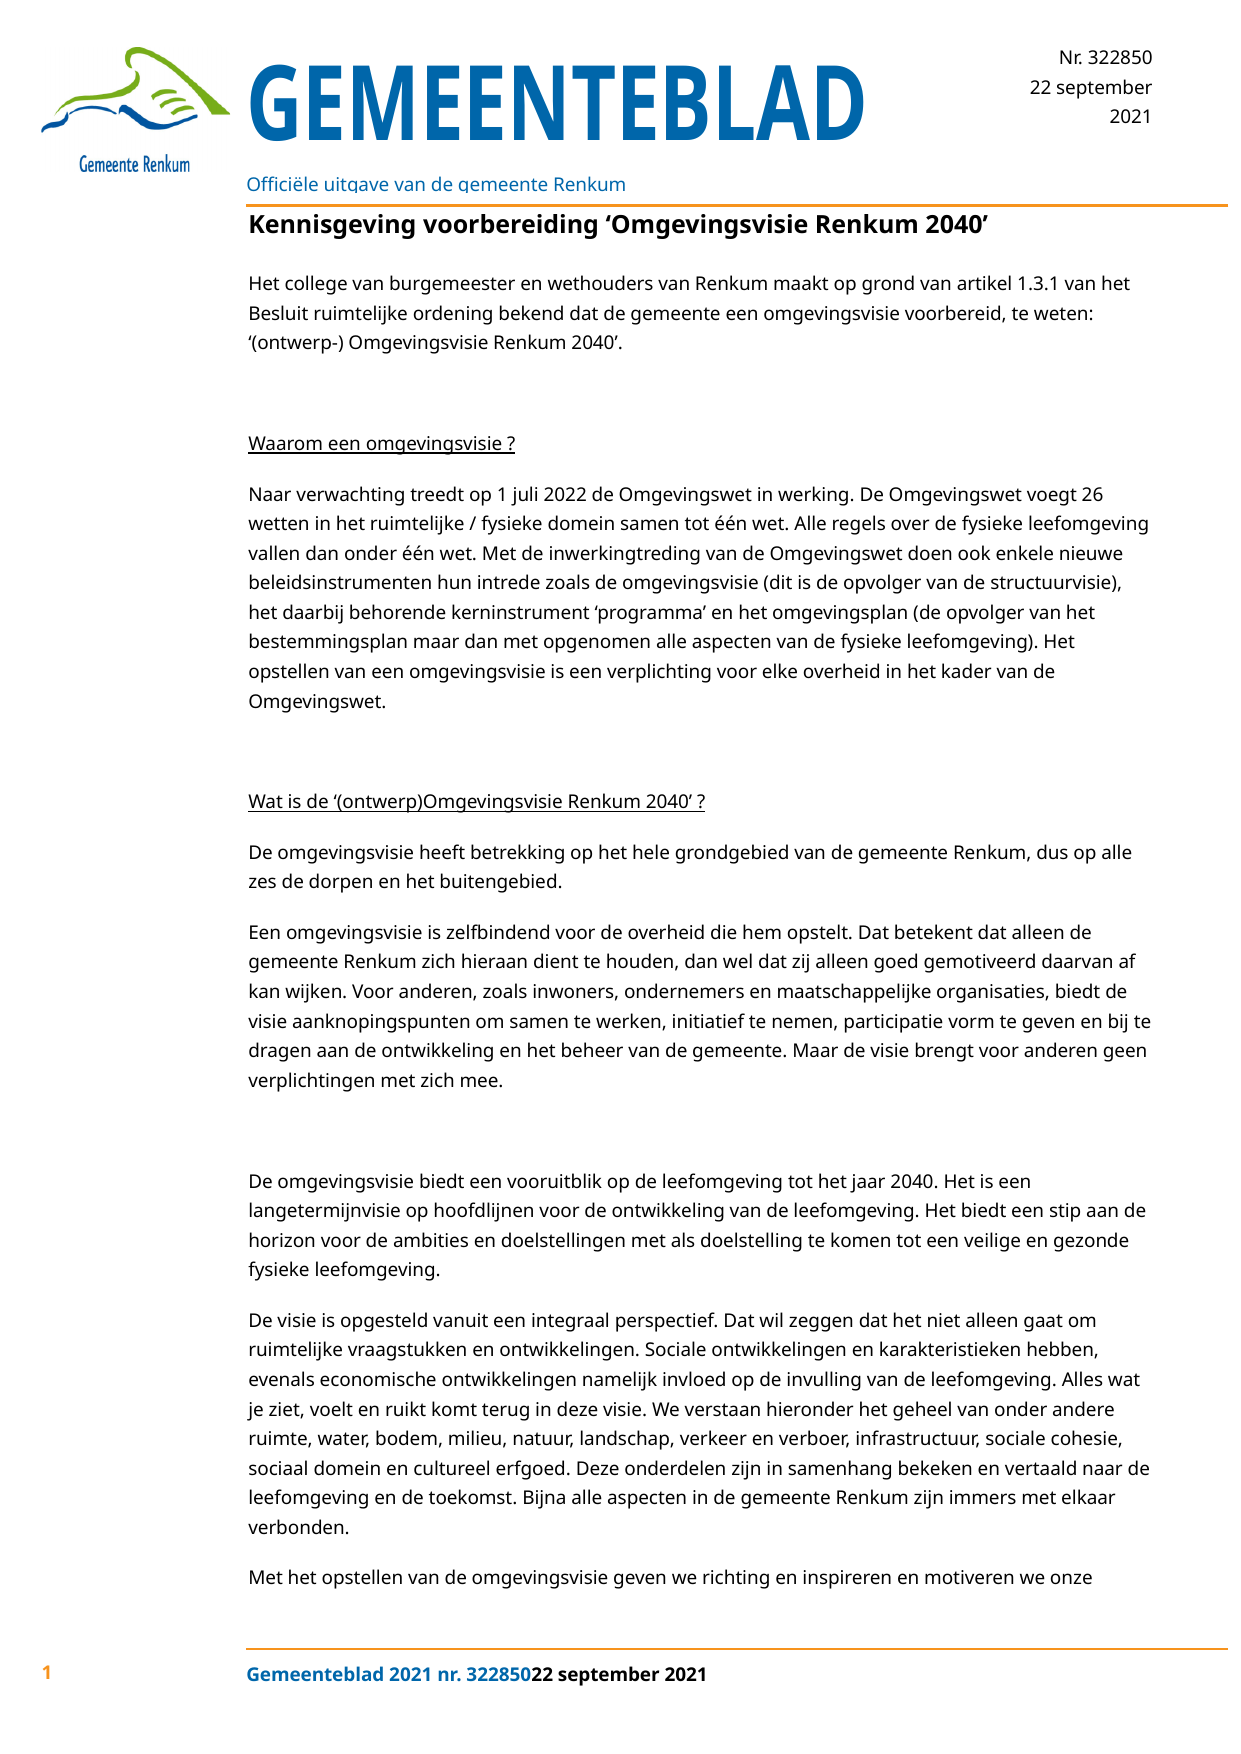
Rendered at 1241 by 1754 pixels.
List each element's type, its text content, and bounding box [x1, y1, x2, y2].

text Met het opstellen van de omgevingsvisie geven we richting en inspireren en motiveren we onze [248, 1564, 1152, 1590]
text De visie is opgesteld vanuit een integraal perspectief. Dat wil zeggen dat het niet alleen gaat om ruimtelijke vraagstukken en ontwikkelingen. Sociale ontwikkelingen en karakteristieken hebben, evenals economische ontwikkelingen namelijk invloed op de invulling van de leefomgeving. Alles wat je ziet, voelt en ruikt komt terug in deze visie. We verstaan hieronder het geheel van onder andere ruimte, water, bodem, milieu, natuur, landschap, verkeer en verboer, infrastructuur, sociale cohesie, sociaal domein en cultureel erfgoed. Deze onderdelen zijn in samenhang bekeken en vertaald naar de leefomgeving en de toekomst. Bijna alle aspecten in de gemeente Renkum zijn immers met elkaar verbonden. [248, 1307, 1152, 1540]
text Naar verwachting treedt op 1 juli 2022 de Omgevingswet in werking. De Omgevingswet voegt 26 wetten in het ruimtelijke / fysieke domein samen tot één wet. Alle regels over de fysieke leefomgeving vallen dan onder één wet. Met de inwerkingtreding van de Omgevingswet doen ook enkele nieuwe beleidsinstrumenten hun intrede zoals de omgevingsvisie (dit is de opvolger van de structuurvisie), het daarbij behorende kerninstrument ‘programma’ en het omgevingsplan (de opvolger van het bestemmingsplan maar dan met opgenomen alle aspecten van de fysieke leefomgeving). Het opstellen van een omgevingsvisie is een verplichting voor elke overheid in het kader van de Omgevingswet. [248, 481, 1152, 713]
text De omgevingsvisie biedt een vooruitblik op de leefomgeving tot het jaar 2040. Het is een langetermijnvisie op hoofdlijnen voor de ontwikkeling van de leefomgeving. Het biedt een stip aan de horizon voor de ambities en doelstellingen met als doelstelling te komen tot een veilige en gezonde fysieke leefomgeving. [248, 1168, 1152, 1282]
picture [41, 47, 231, 172]
text Kennisgeving voorbereiding ‘Omgevingsvisie Renkum 2040’ [248, 207, 1152, 241]
text Het college van burgemeester en wethouders van Renkum maakt op grond van artikel 1.3.1 van het Besluit ruimtelijke ordening bekend dat de gemeente een omgevingsvisie voorbereid, te weten: ‘(ontwerp-) Omgevingsvisie Renkum 2040’. [248, 270, 1152, 355]
text Een omgevingsvisie is zelfbindend voor de overheid die hem opstelt. Dat betekent dat alleen de gemeente Renkum zich hieraan dient te houden, dan wel dat zij alleen goed gemotiveerd daarvan af kan wijken. Voor anderen, zoals inwoners, ondernemers en maatschappelijke organisaties, biedt de visie aanknopingspunten om samen te werken, initiatief te nemen, participatie vorm te geven en bij te dragen aan de ontwikkeling en het beheer van de gemeente. Maar de visie brengt voor anderen geen verplichtingen met zich mee. [248, 919, 1152, 1093]
text Wat is de ‘(ontwerp)Omgevingsvisie Renkum 2040’ ? [248, 789, 1152, 814]
text De omgevingsvisie heeft betrekking op het hele grondgebied van de gemeente Renkum, dus op alle zes de dorpen en het buitengebied. [248, 839, 1152, 894]
text Waarom een omgevingsvisie ? [248, 430, 1152, 456]
